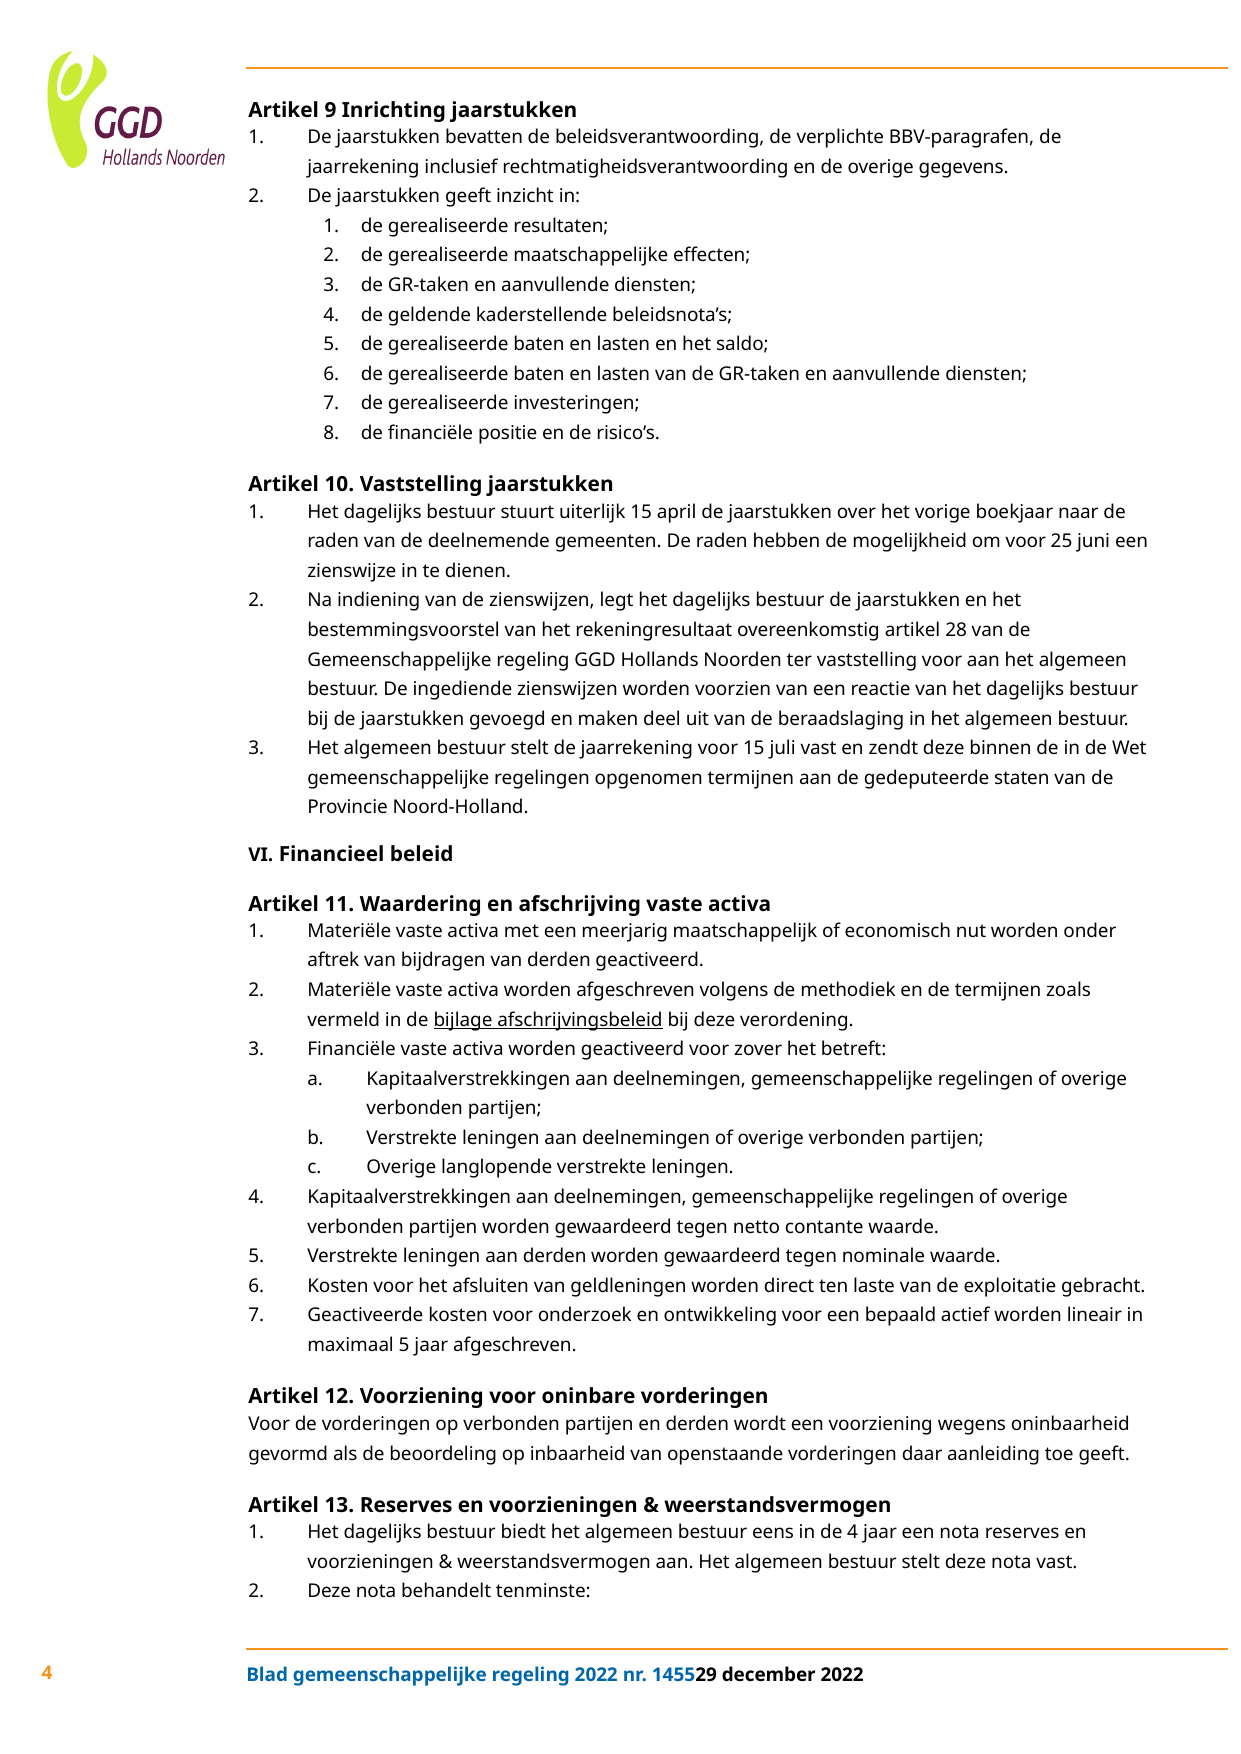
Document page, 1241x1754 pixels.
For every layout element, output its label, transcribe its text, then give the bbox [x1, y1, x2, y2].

text VI. Financieel beleid [248, 839, 1152, 868]
text Artikel 10. Vaststelling jaarstukken [248, 469, 1152, 498]
text Artikel 12. Voorziening voor oninbare vorderingen [248, 1382, 1152, 1410]
list Verstrekte leningen aan deelnemingen of overige verbonden partijen; [307, 1124, 1152, 1150]
list de gerealiseerde maatschappelijke effecten; [323, 242, 1152, 267]
list de gerealiseerde baten en lasten van de GR-taken en aanvullende diensten; [323, 360, 1152, 386]
list de gerealiseerde investeringen; [323, 389, 1152, 415]
list Verstrekte leningen aan derden worden gewaardeerd tegen nominale waarde. [248, 1242, 1152, 1268]
list Het dagelijks bestuur biedt het algemeen bestuur eens in de 4 jaar een nota reserves en voorzieningen & weerstandsvermogen aan. Het algemeen bestuur stelt deze nota vast. [248, 1518, 1152, 1574]
text Artikel 9 Inrichting jaarstukken [248, 95, 1152, 123]
text Artikel 13. Reserves en voorzieningen & weerstandsvermogen [248, 1490, 1152, 1518]
list Het dagelijks bestuur stuurt uiterlijk 15 april de jaarstukken over het vorige boekjaar naar de raden van de deelnemende gemeenten. De raden hebben de mogelijkheid om voor 25 juni een zienswijze in te dienen. [248, 498, 1152, 583]
list de financiële positie en de risico’s. [323, 419, 1152, 445]
list Materiële vaste activa worden afgeschreven volgens de methodiek en de termijnen zoals vermeld in de bijlage afschrijvingsbeleid bij deze verordening. [248, 976, 1152, 1032]
list de gerealiseerde resultaten; [323, 212, 1152, 238]
list De jaarstukken bevatten de beleidsverantwoording, de verplichte BBV-paragrafen, de jaarrekening inclusief rechtmatigheidsverantwoording en de overige gegevens. [248, 123, 1152, 178]
list de gerealiseerde baten en lasten en het saldo; [323, 330, 1152, 356]
list Kosten voor het afsluiten van geldleningen worden direct ten laste van de exploitatie gebracht. [248, 1272, 1152, 1298]
list Kapitaalverstrekkingen aan deelnemingen, gemeenschappelijke regelingen of overige verbonden partijen worden gewaardeerd tegen netto contante waarde. [248, 1183, 1152, 1239]
list Financiële vaste activa worden geactiveerd voor zover het betreft: [248, 1035, 1152, 1061]
list De jaarstukken geeft inzicht in: [248, 182, 1152, 208]
picture [41, 47, 231, 172]
text Artikel 11. Waardering en afschrijving vaste activa [248, 889, 1152, 917]
text Voor de vorderingen op verbonden partijen en derden wordt een voorziening wegens oninbaarheid gevormd als de beoordeling op inbaarheid van openstaande vorderingen daar aanleiding toe geeft. [248, 1410, 1152, 1465]
list Kapitaalverstrekkingen aan deelnemingen, gemeenschappelijke regelingen of overige verbonden partijen; [307, 1065, 1152, 1120]
list Overige langlopende verstrekte leningen. [307, 1154, 1152, 1179]
list de geldende kaderstellende beleidsnota’s; [323, 301, 1152, 326]
list Het algemeen bestuur stelt de jaarrekening voor 15 juli vast en zendt deze binnen de in de Wet gemeenschappelijke regelingen opgenomen termijnen aan de gedeputeerde staten van de Provincie Noord-Holland. [248, 734, 1152, 819]
list de GR-taken en aanvullende diensten; [323, 271, 1152, 297]
list Na indiening van de zienswijzen, legt het dagelijks bestuur de jaarstukken en het bestemmingsvoorstel van het rekeningresultaat overeenkomstig artikel 28 van de Gemeenschappelijke regeling GGD Hollands Noorden ter vaststelling voor aan het algemeen bestuur. De ingediende zienswijzen worden voorzien van een reactie van het dagelijks bestuur bij de jaarstukken gevoegd en maken deel uit van de beraadslaging in het algemeen bestuur. [248, 587, 1152, 731]
list Deze nota behandelt tenminste: [248, 1578, 1152, 1603]
list Materiële vaste activa met een meerjarig maatschappelijk of economisch nut worden onder aftrek van bijdragen van derden geactiveerd. [248, 917, 1152, 972]
list Geactiveerde kosten voor onderzoek en ontwikkeling voor een bepaald actief worden lineair in maximaal 5 jaar afgeschreven. [248, 1302, 1152, 1357]
